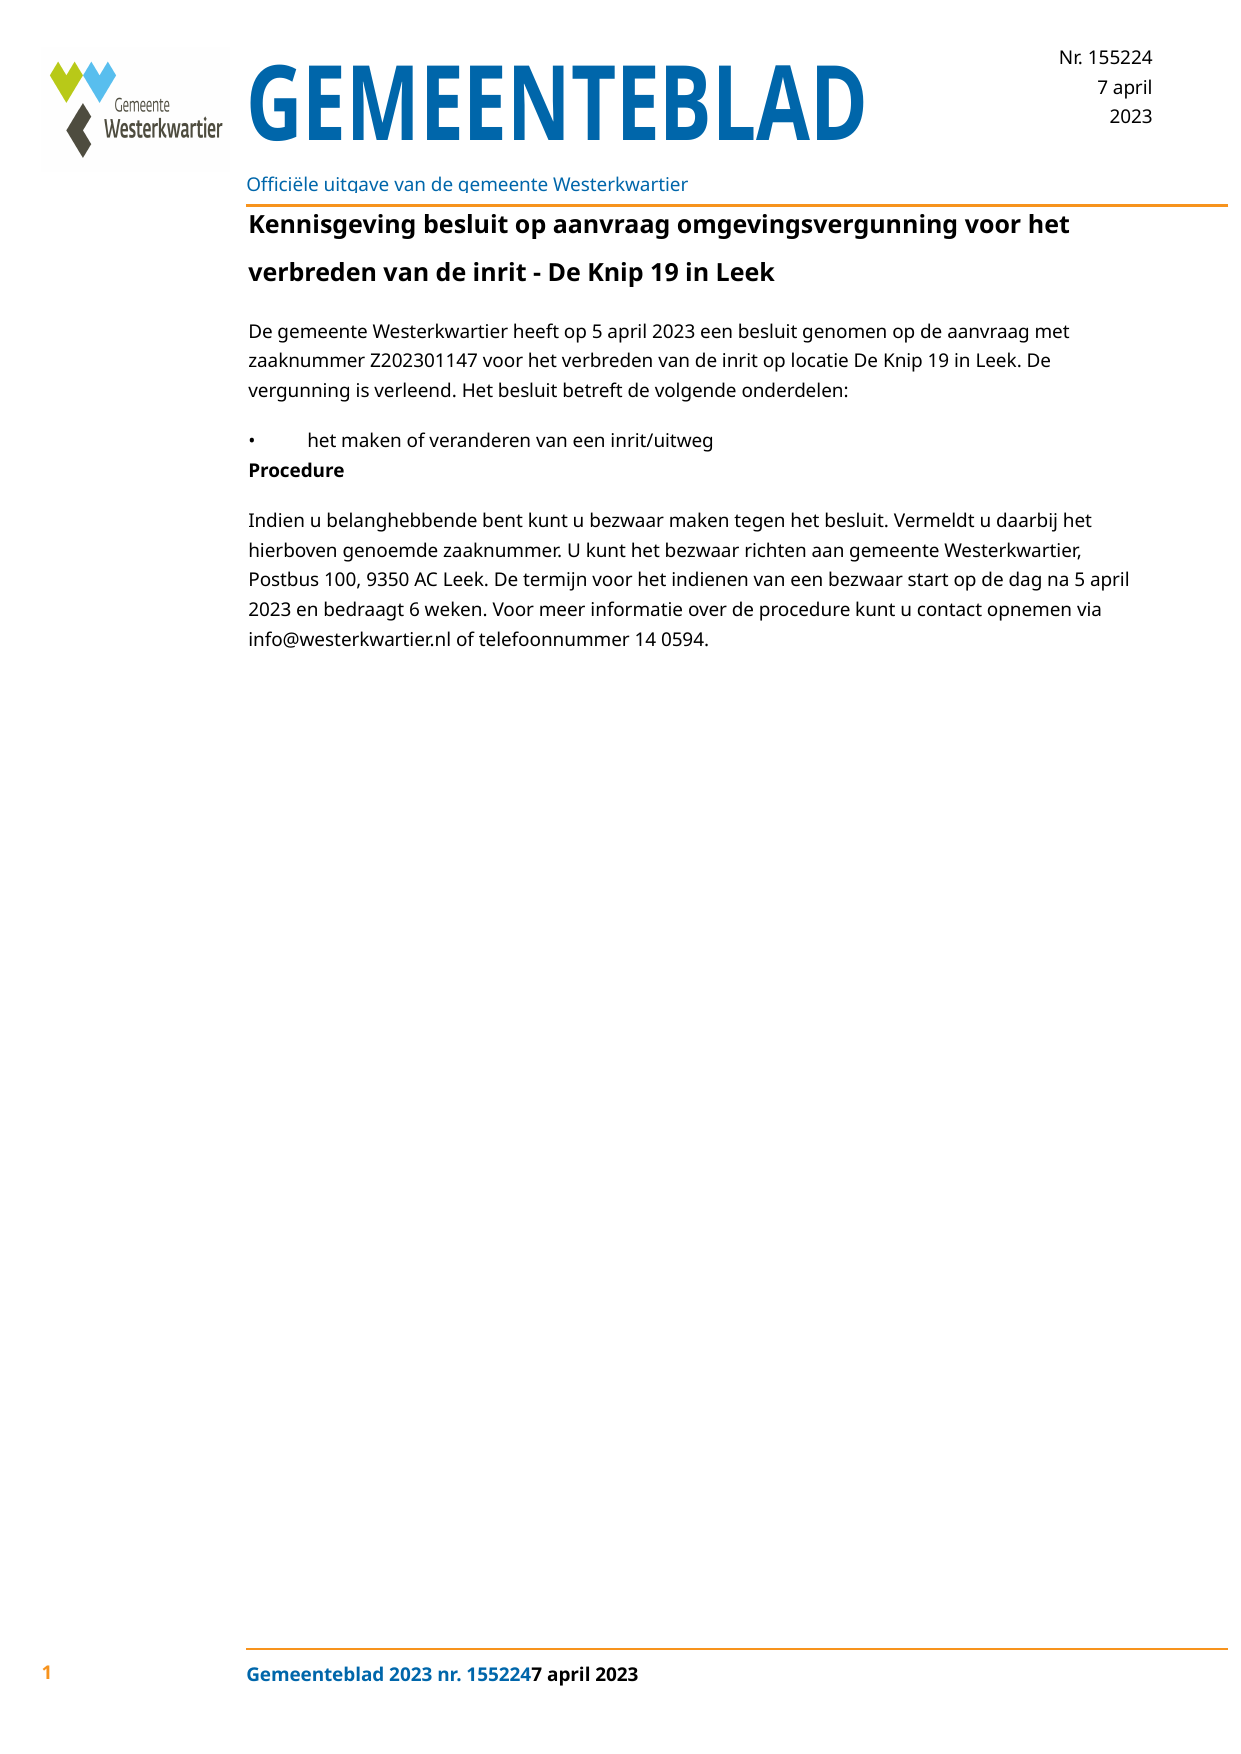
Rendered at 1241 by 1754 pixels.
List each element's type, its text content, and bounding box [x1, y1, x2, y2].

text De gemeente Westerkwartier heeft op 5 april 2023 een besluit genomen op de aanvraag met zaaknummer Z202301147 voor het verbreden van de inrit op locatie De Knip 19 in Leek. De vergunning is verleend. Het besluit betreft de volgende onderdelen: [248, 318, 1152, 403]
text Procedure [248, 457, 1152, 483]
picture [41, 47, 231, 172]
text Indien u belanghebbende bent kunt u bezwaar maken tegen het besluit. Vermeldt u daarbij het hierboven genoemde zaaknummer. U kunt het bezwaar richten aan gemeente Westerkwartier, Postbus 100, 9350 AC Leek. De termijn voor het indienen van een bezwaar start op de dag na 5 april 2023 en bedraagt 6 weken. Voor meer informatie over de procedure kunt u contact opnemen via info@westerkwartier.nl of telefoonnummer 14 0594. [248, 507, 1152, 652]
text Kennisgeving besluit op aanvraag omgevingsvergunning voor het verbreden van de inrit - De Knip 19 in Leek [248, 207, 1152, 288]
list het maken of veranderen van een inrit/uitweg [248, 427, 1152, 453]
